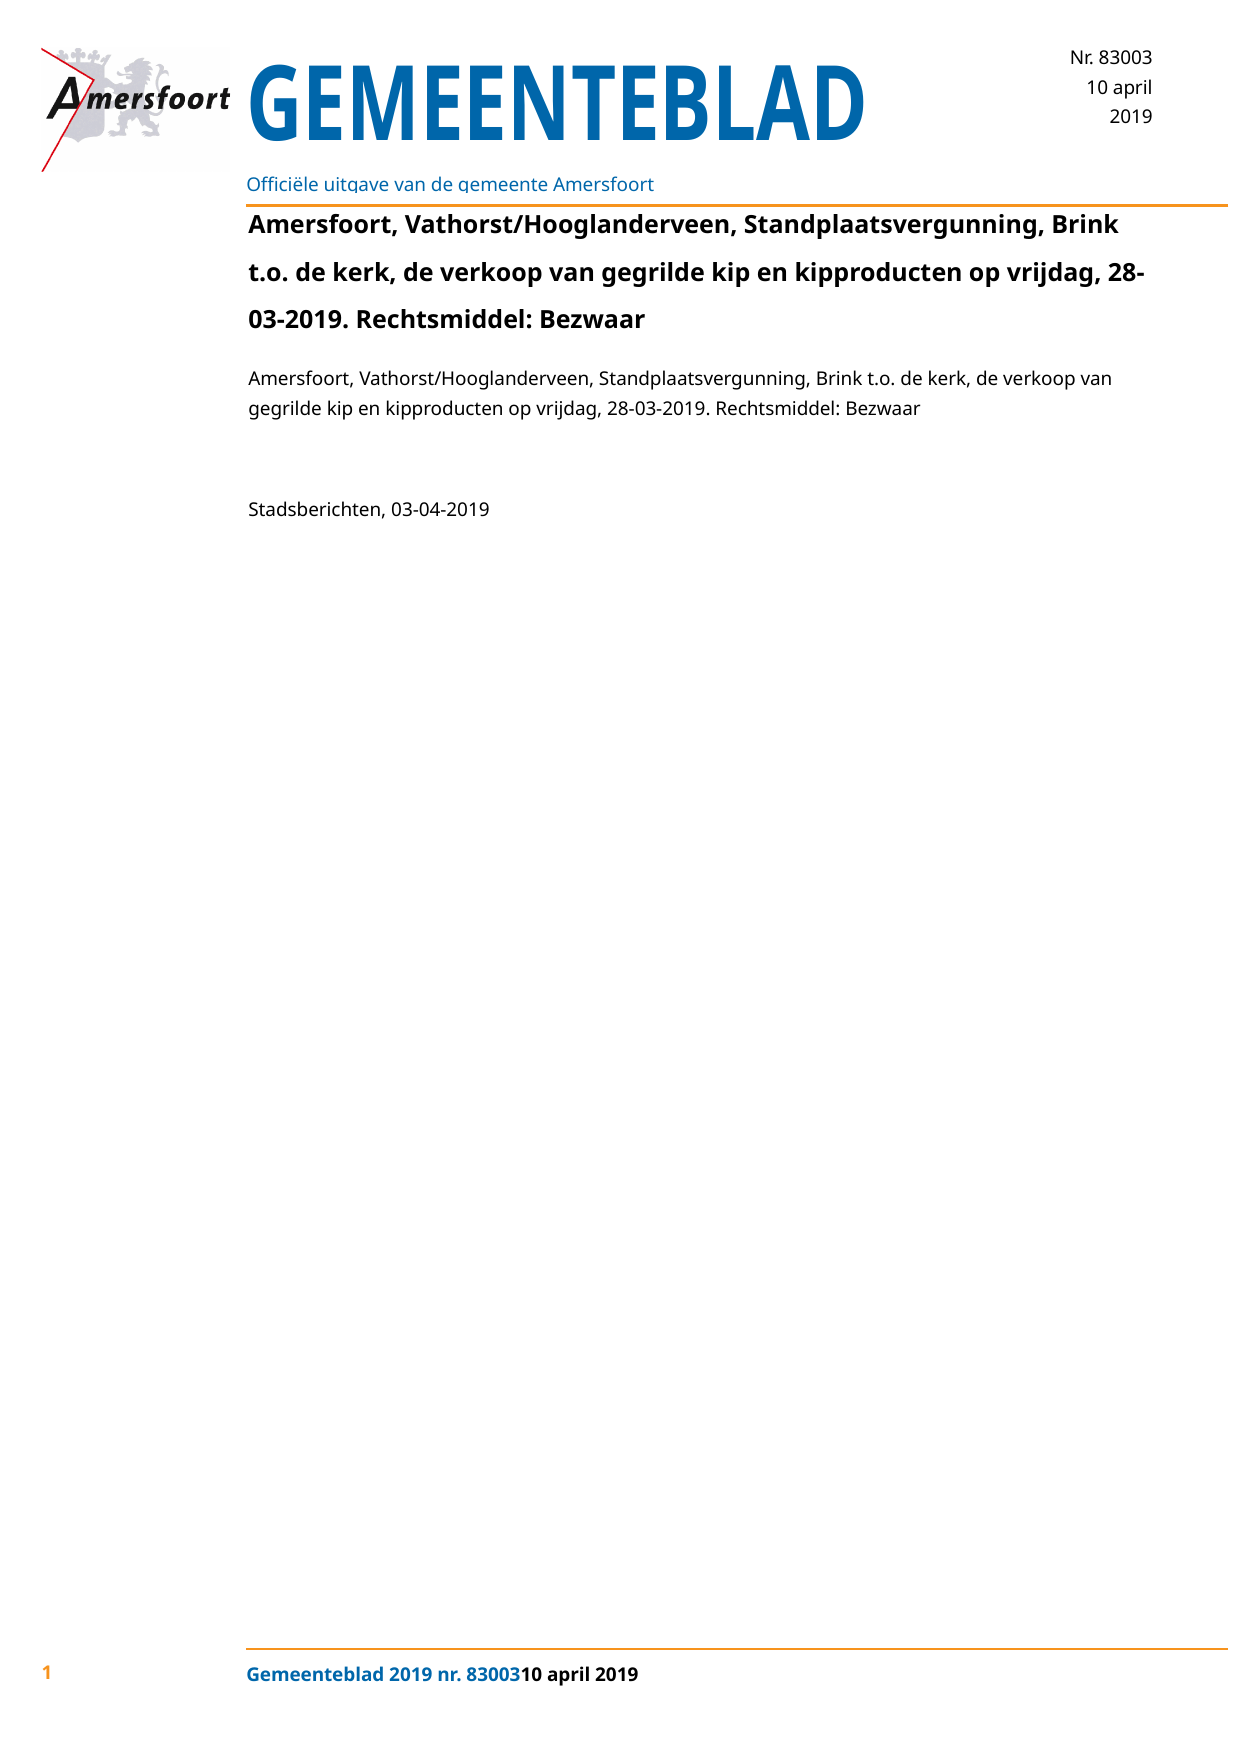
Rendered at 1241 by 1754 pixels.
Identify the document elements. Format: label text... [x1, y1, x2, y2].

text Amersfoort, Vathorst/Hooglanderveen, Standplaatsvergunning, Brink t.o. de kerk, de verkoop van gegrilde kip en kipproducten op vrijdag, 28-03-2019. Rechtsmiddel: Bezwaar [248, 207, 1152, 336]
picture [41, 47, 231, 172]
text Amersfoort, Vathorst/Hooglanderveen, Standplaatsvergunning, Brink t.o. de kerk, de verkoop van gegrilde kip en kipproducten op vrijdag, 28-03-2019. Rechtsmiddel: Bezwaar [248, 366, 1152, 421]
text Stadsberichten, 03-04-2019 [248, 496, 1152, 522]
